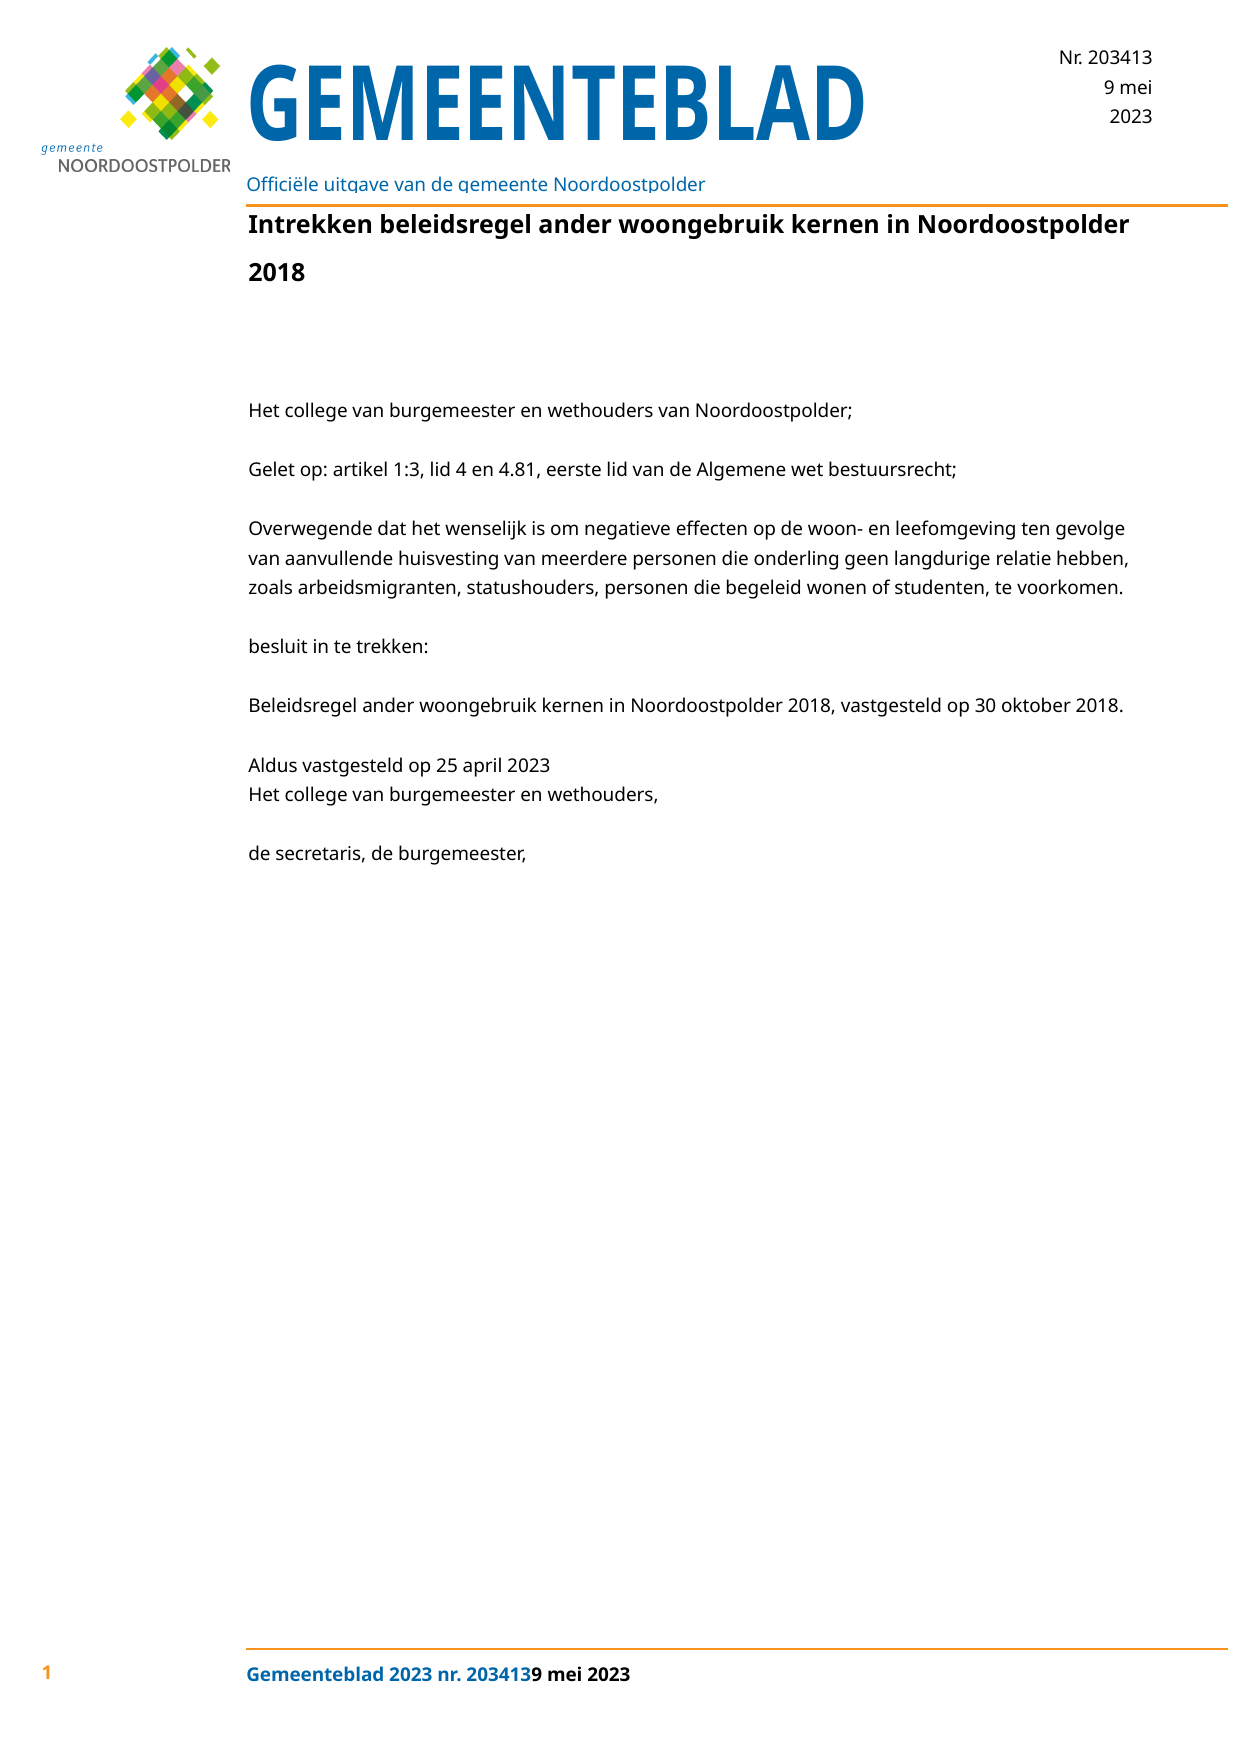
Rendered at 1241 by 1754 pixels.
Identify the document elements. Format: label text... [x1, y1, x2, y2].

picture [41, 47, 231, 172]
text besluit in te trekken: [248, 633, 1152, 659]
text Het college van burgemeester en wethouders, [248, 781, 1152, 807]
text de secretaris, de burgemeester, [248, 841, 1152, 866]
text Aldus vastgesteld op 25 april 2023 [248, 752, 1152, 777]
text Beleidsregel ander woongebruik kernen in Noordoostpolder 2018, vastgesteld op 30 oktober 2018. [248, 693, 1152, 718]
text Intrekken beleidsregel ander woongebruik kernen in Noordoostpolder 2018 [248, 207, 1152, 288]
text Overwegende dat het wenselijk is om negatieve effecten op de woon- en leefomgeving ten gevolge van aanvullende huisvesting van meerdere personen die onderling geen langdurige relatie hebben, zoals arbeidsmigranten, statushouders, personen die begeleid wonen of studenten, te voorkomen. [248, 515, 1152, 600]
text Het college van burgemeester en wethouders van Noordoostpolder; [248, 397, 1152, 422]
text Gelet op: artikel 1:3, lid 4 en 4.81, eerste lid van de Algemene wet bestuursrecht; [248, 456, 1152, 482]
